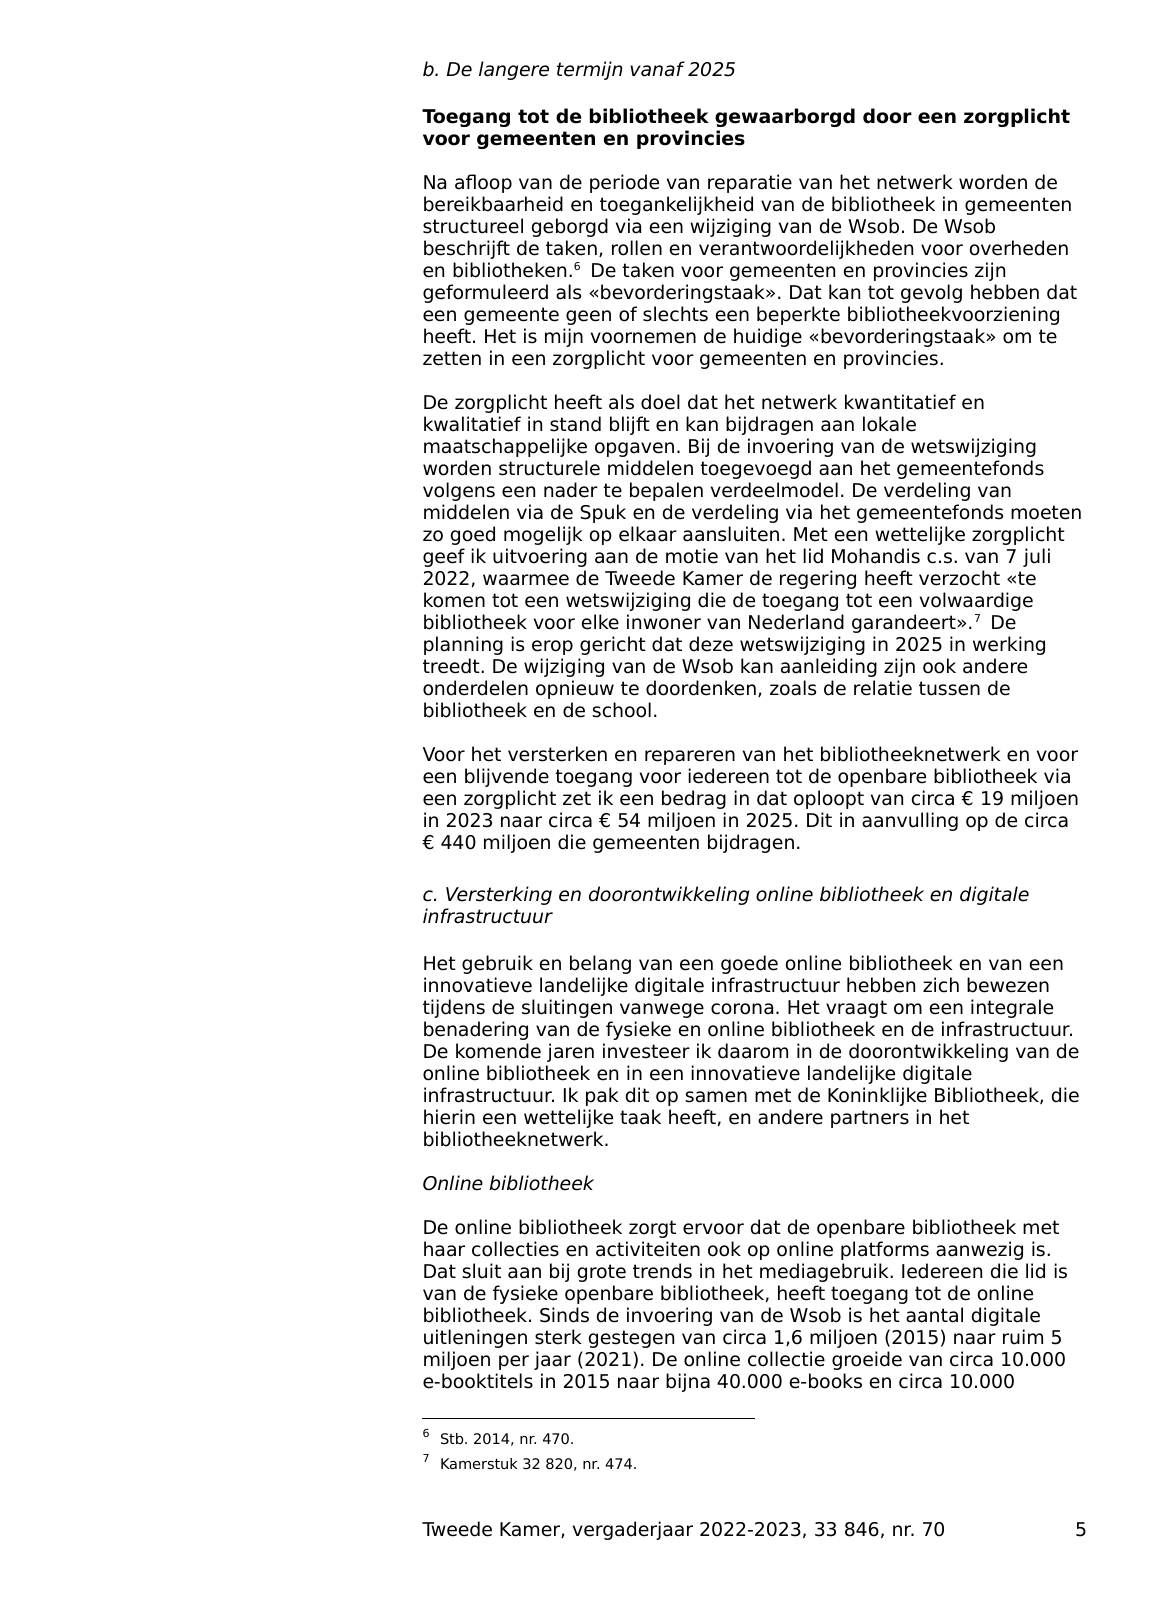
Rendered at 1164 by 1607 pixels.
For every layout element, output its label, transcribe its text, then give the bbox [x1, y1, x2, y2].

text Na afloop van de periode van reparatie van het netwerk worden de bereikbaarheid en toegankelijkheid van de bibliotheek in gemeenten structureel geborgd via een wijziging van de Wsob. De Wsob beschrijft de taken, rollen en verantwoordelijkheden voor overheden en bibliotheken. De taken voor gemeenten en provincies zijn geformuleerd als «bevorderingstaak». Dat kan tot gevolg hebben dat een gemeente geen of slechts een beperkte bibliotheekvoorziening heeft. Het is mijn voornemen de huidige «bevorderingstaak» om te zetten in een zorgplicht voor gemeenten en provincies. [422, 172, 1087, 370]
subtitle Toegang tot de bibliotheek gewaarborgd door een zorgplicht voor gemeenten en provincies [422, 106, 1087, 150]
text Het gebruik en belang van een goede online bibliotheek en van een innovatieve landelijke digitale infrastructuur hebben zich bewezen tijdens de sluitingen vanwege corona. Het vraagt om een integrale benadering van de fysieke en online bibliotheek en de infrastructuur. De komende jaren investeer ik daarom in de doorontwikkeling van de online bibliotheek en in een innovatieve landelijke digitale infrastructuur. Ik pak dit op samen met de Koninklijke Bibliotheek, die hierin een wettelijke taak heeft, en andere partners in het bibliotheeknetwerk. [422, 953, 1087, 1151]
text Kamerstuk 32 820, nr. 474. [422, 1452, 1087, 1474]
text Voor het versterken en repareren van het bibliotheeknetwerk en voor een blijvende toegang voor iedereen tot de openbare bibliotheek via een zorgplicht zet ik een bedrag in dat oploopt van circa € 19 miljoen in 2023 naar circa € 54 miljoen in 2025. Dit in aanvulling op de circa € 440 miljoen die gemeenten bijdragen. [422, 744, 1087, 854]
text De online bibliotheek zorgt ervoor dat de openbare bibliotheek met haar collecties en activiteiten ook op online platforms aanwezig is. Dat sluit aan bij grote trends in het mediagebruik. Iedereen die lid is van de fysieke openbare bibliotheek, heeft toegang tot de online bibliotheek. Sinds de invoering van de Wsob is het aantal digitale uitleningen sterk gestegen van circa 1,6 miljoen (2015) naar ruim 5 miljoen per jaar (2021). De online collectie groeide van circa 10.000 e-booktitels in 2015 naar bijna 40.000 e-books en circa 10.000 [422, 1217, 1087, 1393]
text De zorgplicht heeft als doel dat het netwerk kwantitatief en kwalitatief in stand blijft en kan bijdragen aan lokale maatschappelijke opgaven. Bij de invoering van de wetswijziging worden structurele middelen toegevoegd aan het gemeentefonds volgens een nader te bepalen verdeelmodel. De verdeling van middelen via de Spuk en de verdeling via het gemeentefonds moeten zo goed mogelijk op elkaar aansluiten. Met een wettelijke zorgplicht geef ik uitvoering aan de motie van het lid Mohandis c.s. van 7 juli 2022, waarmee de Tweede Kamer de regering heeft verzocht «te komen tot een wetswijziging die de toegang tot een volwaardige bibliotheek voor elke inwoner van Nederland garandeert». De planning is erop gericht dat deze wetswijziging in 2025 in werking treedt. De wijziging van de Wsob kan aanleiding zijn ook andere onderdelen opnieuw te doordenken, zoals de relatie tussen de bibliotheek en de school. [422, 392, 1087, 722]
subtitle b. De langere termijn vanaf 2025 [422, 59, 1087, 81]
subtitle Online bibliotheek [422, 1173, 1087, 1195]
subtitle c. Versterking en doorontwikkeling online bibliotheek en digitale infrastructuur [422, 884, 1087, 928]
text Stb. 2014, nr. 470. [422, 1427, 1087, 1449]
